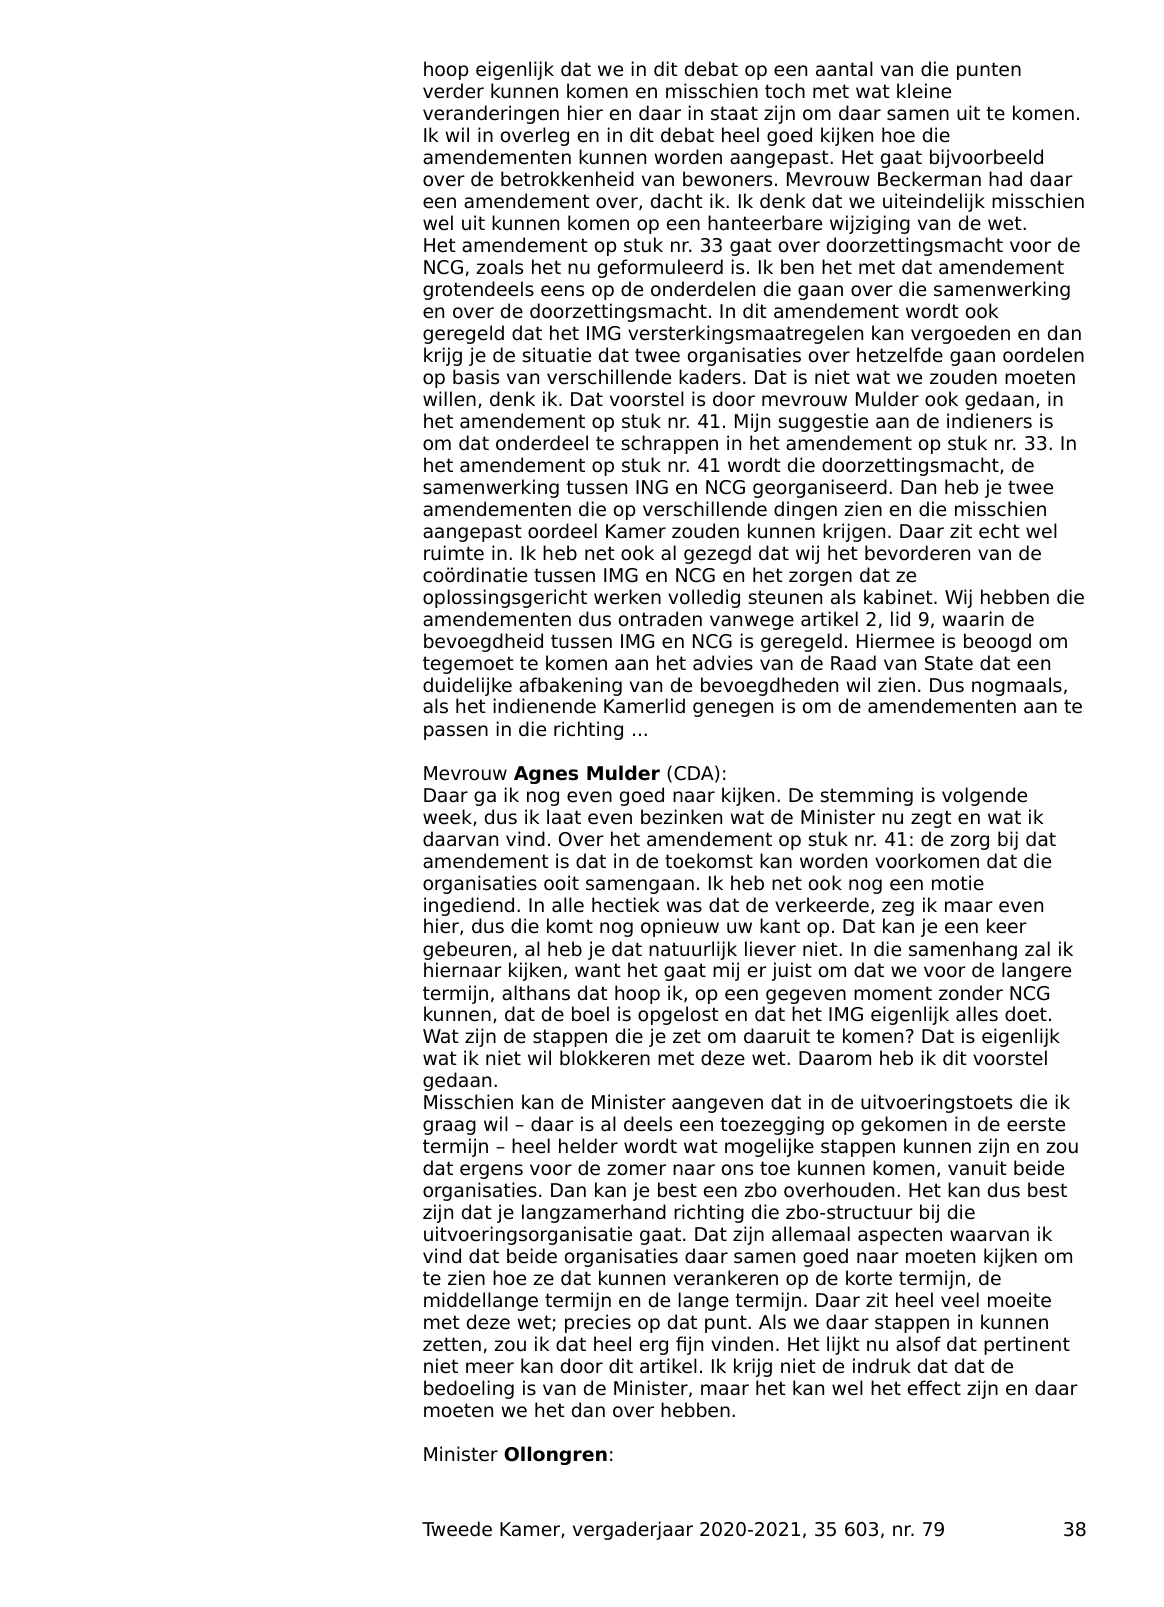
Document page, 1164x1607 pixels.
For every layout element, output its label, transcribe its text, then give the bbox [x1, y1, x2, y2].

text Het amendement op stuk nr. 33 gaat over doorzettingsmacht voor de NCG, zoals het nu geformuleerd is. Ik ben het met dat amendement grotendeels eens op de onderdelen die gaan over die samenwerking en over de doorzettingsmacht. In dit amendement wordt ook geregeld dat het IMG versterkingsmaatregelen kan vergoeden en dan krijg je de situatie dat twee organisaties over hetzelfde gaan oordelen op basis van verschillende kaders. Dat is niet wat we zouden moeten willen, denk ik. Dat voorstel is door mevrouw Mulder ook gedaan, in het amendement op stuk nr. 41. Mijn suggestie aan de indieners is om dat onderdeel te schrappen in het amendement op stuk nr. 33. In het amendement op stuk nr. 41 wordt die doorzettingsmacht, de samenwerking tussen ING en NCG georganiseerd. Dan heb je twee amendementen die op verschillende dingen zien en die misschien aangepast oordeel Kamer zouden kunnen krijgen. Daar zit echt wel ruimte in. Ik heb net ook al gezegd dat wij het bevorderen van de coördinatie tussen IMG en NCG en het zorgen dat ze oplossingsgericht werken volledig steunen als kabinet. Wij hebben die amendementen dus ontraden vanwege artikel 2, lid 9, waarin de bevoegdheid tussen IMG en NCG is geregeld. Hiermee is beoogd om tegemoet te komen aan het advies van de Raad van State dat een duidelijke afbakening van de bevoegdheden wil zien. Dus nogmaals, als het indienende Kamerlid genegen is om de amendementen aan te passen in die richting ... [422, 235, 1087, 740]
text Minister Ollongren: [422, 1444, 1087, 1466]
text Mevrouw Agnes Mulder (CDA): [422, 763, 1087, 784]
text Misschien kan de Minister aangeven dat in de uitvoeringstoets die ik graag wil – daar is al deels een toezegging op gekomen in de eerste termijn – heel helder wordt wat mogelijke stappen kunnen zijn en zou dat ergens voor de zomer naar ons toe kunnen komen, vanuit beide organisaties. Dan kan je best een zbo overhouden. Het kan dus best zijn dat je langzamerhand richting die zbo-structuur bij die uitvoeringsorganisatie gaat. Dat zijn allemaal aspecten waarvan ik vind dat beide organisaties daar samen goed naar moeten kijken om te zien hoe ze dat kunnen verankeren op de korte termijn, de middellange termijn en de lange termijn. Daar zit heel veel moeite met deze wet; precies op dat punt. Als we daar stappen in kunnen zetten, zou ik dat heel erg fijn vinden. Het lijkt nu alsof dat pertinent niet meer kan door dit artikel. Ik krijg niet de indruk dat dat de bedoeling is van de Minister, maar het kan wel het effect zijn en daar moeten we het dan over hebben. [422, 1092, 1087, 1422]
text Daar ga ik nog even goed naar kijken. De stemming is volgende week, dus ik laat even bezinken wat de Minister nu zegt en wat ik daarvan vind. Over het amendement op stuk nr. 41: de zorg bij dat amendement is dat in de toekomst kan worden voorkomen dat die organisaties ooit samengaan. Ik heb net ook nog een motie ingediend. In alle hectiek was dat de verkeerde, zeg ik maar even hier, dus die komt nog opnieuw uw kant op. Dat kan je een keer gebeuren, al heb je dat natuurlijk liever niet. In die samenhang zal ik hiernaar kijken, want het gaat mij er juist om dat we voor de langere termijn, althans dat hoop ik, op een gegeven moment zonder NCG kunnen, dat de boel is opgelost en dat het IMG eigenlijk alles doet. Wat zijn de stappen die je zet om daaruit te komen? Dat is eigenlijk wat ik niet wil blokkeren met deze wet. Daarom heb ik dit voorstel gedaan. [422, 784, 1087, 1092]
text hoop eigenlijk dat we in dit debat op een aantal van die punten verder kunnen komen en misschien toch met wat kleine veranderingen hier en daar in staat zijn om daar samen uit te komen. Ik wil in overleg en in dit debat heel goed kijken hoe die amendementen kunnen worden aangepast. Het gaat bijvoorbeeld over de betrokkenheid van bewoners. Mevrouw Beckerman had daar een amendement over, dacht ik. Ik denk dat we uiteindelijk misschien wel uit kunnen komen op een hanteerbare wijziging van de wet. [422, 59, 1087, 235]
